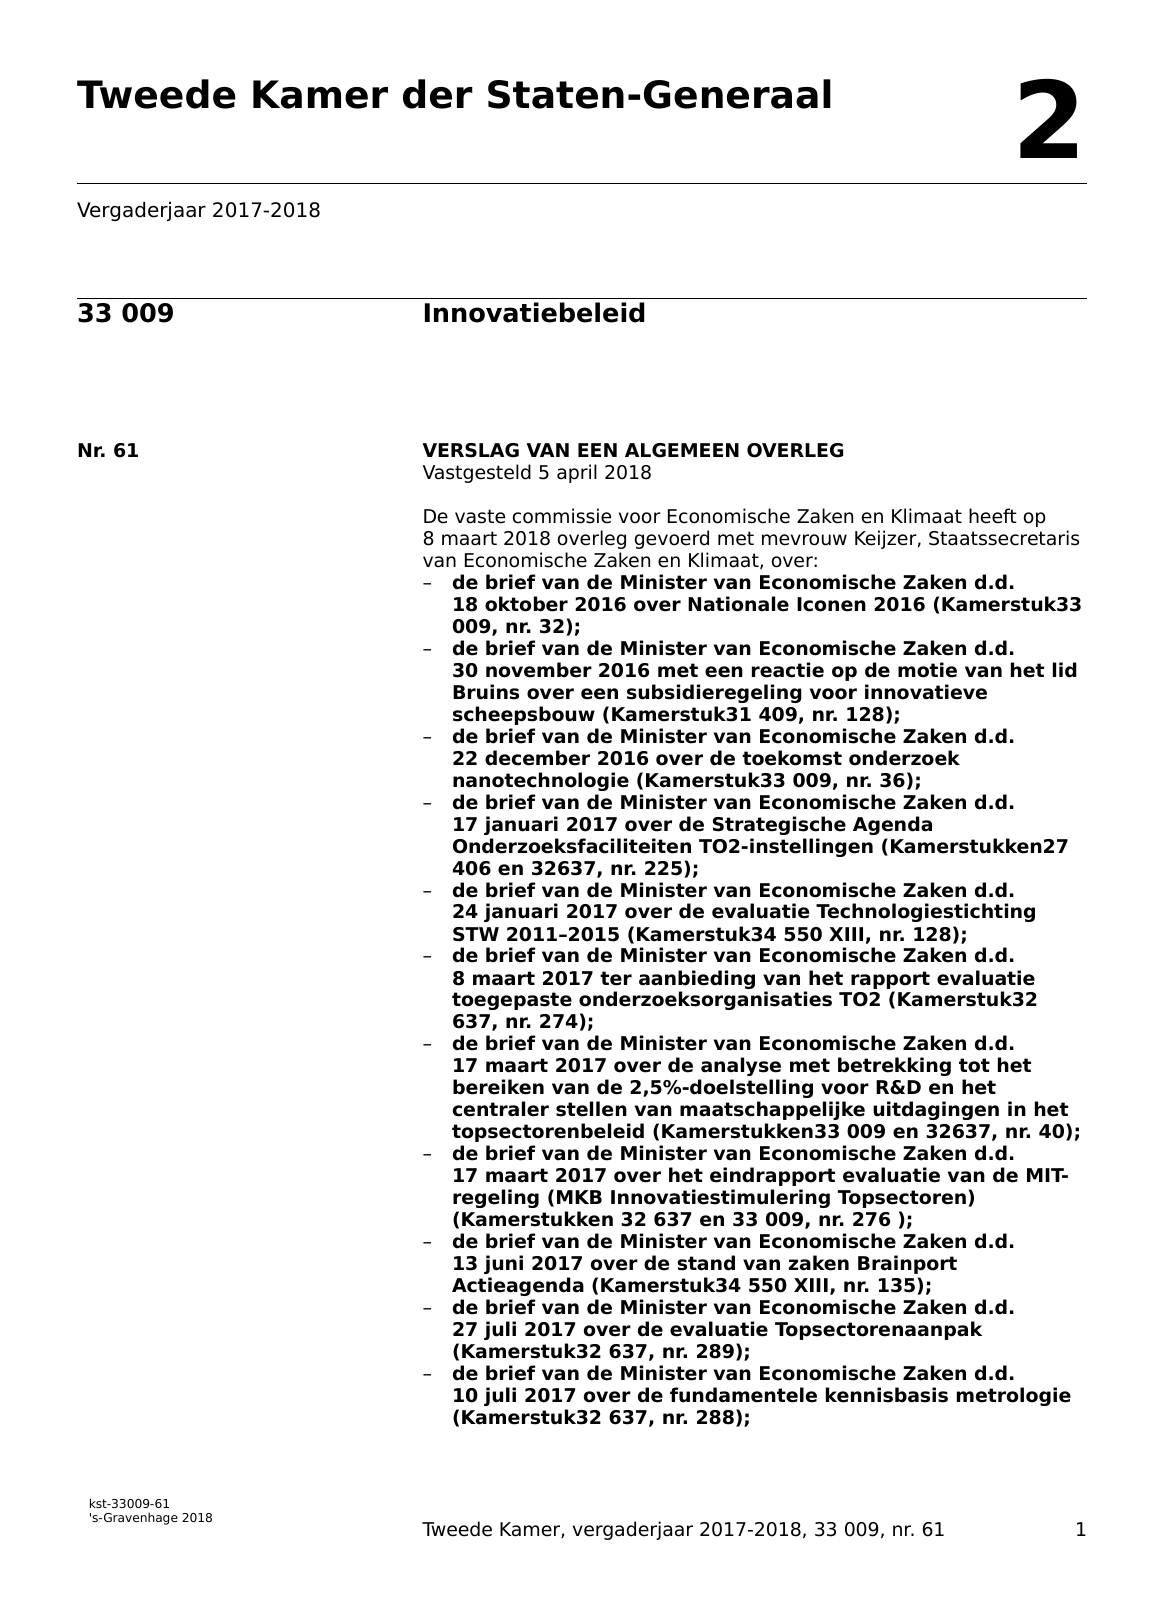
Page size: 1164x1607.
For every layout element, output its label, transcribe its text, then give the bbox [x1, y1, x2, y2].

text – de brief van de Minister van Economische Zaken d.d. 10 juli 2017 over de fundamentele kennisbasis metrologie (Kamerstuk32 637, nr. 288); [422, 1363, 1087, 1429]
text – de brief van de Minister van Economische Zaken d.d. 13 juni 2017 over de stand van zaken Brainport Actieagenda (Kamerstuk34 550 XIII, nr. 135); [422, 1231, 1087, 1297]
subtitle 33 009 Innovatiebeleid [77, 299, 1087, 329]
text – de brief van de Minister van Economische Zaken d.d. 30 november 2016 met een reactie op de motie van het lid Bruins over een subsidieregeling voor innovatieve scheepsbouw (Kamerstuk31 409, nr. 128); [422, 638, 1087, 726]
text – de brief van de Minister van Economische Zaken d.d. 17 januari 2017 over de Strategische Agenda Onderzoeksfaciliteiten TO2-instellingen (Kamerstukken27 406 en 32637, nr. 225); [422, 792, 1087, 879]
subtitle Nr. 61 VERSLAG VAN EEN ALGEMEEN OVERLEG [77, 440, 1087, 462]
text – de brief van de Minister van Economische Zaken d.d. 17 maart 2017 over het eindrapport evaluatie van de MIT-regeling (MKB Innovatiestimulering Topsectoren) (Kamerstukken 32 637 en 33 009, nr. 276 ); [422, 1143, 1087, 1231]
text – de brief van de Minister van Economische Zaken d.d. 24 januari 2017 over de evaluatie Technologiestichting STW 2011–2015 (Kamerstuk34 550 XIII, nr. 128); [422, 879, 1087, 945]
text Vastgesteld 5 april 2018 [422, 462, 1087, 484]
text 's-Gravenhage 2018 [88, 1511, 323, 1525]
text kst-33009-61 [88, 1497, 323, 1511]
table_cell Vergaderjaar 2017-2018 [77, 184, 1087, 298]
table_header Tweede Kamer der Staten-Generaal [77, 59, 886, 183]
text – de brief van de Minister van Economische Zaken d.d. 8 maart 2017 ter aanbieding van het rapport evaluatie toegepaste onderzoeksorganisaties TO2 (Kamerstuk32 637, nr. 274); [422, 945, 1087, 1033]
text – de brief van de Minister van Economische Zaken d.d. 22 december 2016 over de toekomst onderzoek nanotechnologie (Kamerstuk33 009, nr. 36); [422, 726, 1087, 792]
text – de brief van de Minister van Economische Zaken d.d. 17 maart 2017 over de analyse met betrekking tot het bereiken van de 2,5%-doelstelling voor R&D en het centraler stellen van maatschappelijke uitdagingen in het topsectorenbeleid (Kamerstukken33 009 en 32637, nr. 40); [422, 1033, 1087, 1143]
text – de brief van de Minister van Economische Zaken d.d. 18 oktober 2016 over Nationale Iconen 2016 (Kamerstuk33 009, nr. 32); [422, 572, 1087, 638]
table_header 2 [886, 59, 1087, 183]
text De vaste commissie voor Economische Zaken en Klimaat heeft op 8 maart 2018 overleg gevoerd met mevrouw Keijzer, Staatssecretaris van Economische Zaken en Klimaat, over: [422, 506, 1087, 572]
text – de brief van de Minister van Economische Zaken d.d. 27 juli 2017 over de evaluatie Topsectorenaanpak (Kamerstuk32 637, nr. 289); [422, 1297, 1087, 1363]
